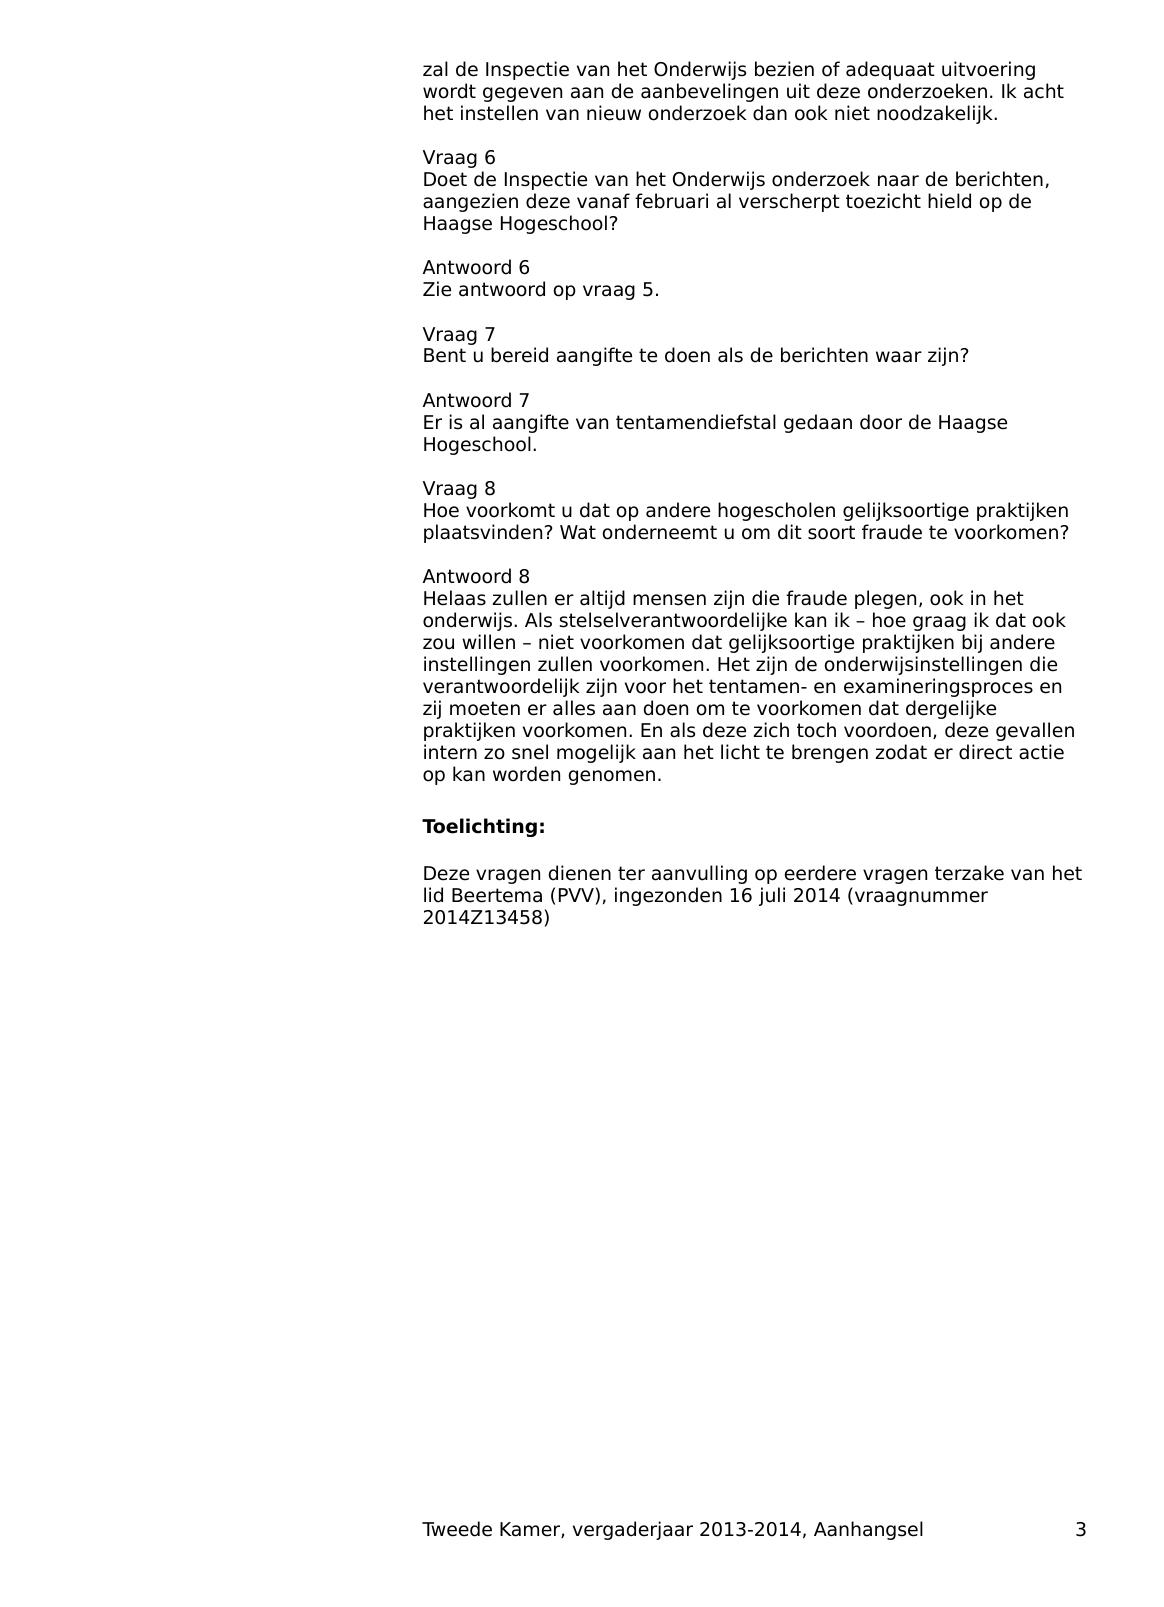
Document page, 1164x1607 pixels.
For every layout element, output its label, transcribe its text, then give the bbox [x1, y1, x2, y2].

text Deze vragen dienen ter aanvulling op eerdere vragen terzake van het lid Beertema (PVV), ingezonden 16 juli 2014 (vraagnummer 2014Z13458) [422, 863, 1087, 928]
text Zie antwoord op vraag 5. [422, 279, 1087, 301]
text Vraag 6 [422, 147, 1087, 169]
text Er is al aangifte van tentamendiefstal gedaan door de Haagse Hogeschool. [422, 412, 1087, 456]
subtitle Toelichting: [422, 816, 1087, 838]
text Doet de Inspectie van het Onderwijs onderzoek naar de berichten, aangezien deze vanaf februari al verscherpt toezicht hield op de Haagse Hogeschool? [422, 169, 1087, 235]
text Helaas zullen er altijd mensen zijn die fraude plegen, ook in het onderwijs. Als stelselverantwoordelijke kan ik – hoe graag ik dat ook zou willen – niet voorkomen dat gelijksoortige praktijken bij andere instellingen zullen voorkomen. Het zijn de onderwijsinstellingen die verantwoordelijk zijn voor het tentamen- en examineringsproces en zij moeten er alles aan doen om te voorkomen dat dergelijke praktijken voorkomen. En als deze zich toch voordoen, deze gevallen intern zo snel mogelijk aan het licht te brengen zodat er direct actie op kan worden genomen. [422, 588, 1087, 786]
text Antwoord 6 [422, 257, 1087, 279]
text Vraag 8 [422, 478, 1087, 500]
text Antwoord 8 [422, 566, 1087, 588]
text Antwoord 7 [422, 389, 1087, 412]
text zal de Inspectie van het Onderwijs bezien of adequaat uitvoering wordt gegeven aan de aanbevelingen uit deze onderzoeken. Ik acht het instellen van nieuw onderzoek dan ook niet noodzakelijk. [422, 59, 1087, 125]
text Hoe voorkomt u dat op andere hogescholen gelijksoortige praktijken plaatsvinden? Wat onderneemt u om dit soort fraude te voorkomen? [422, 500, 1087, 544]
text Vraag 7 [422, 323, 1087, 345]
text Bent u bereid aangifte te doen als de berichten waar zijn? [422, 345, 1087, 367]
